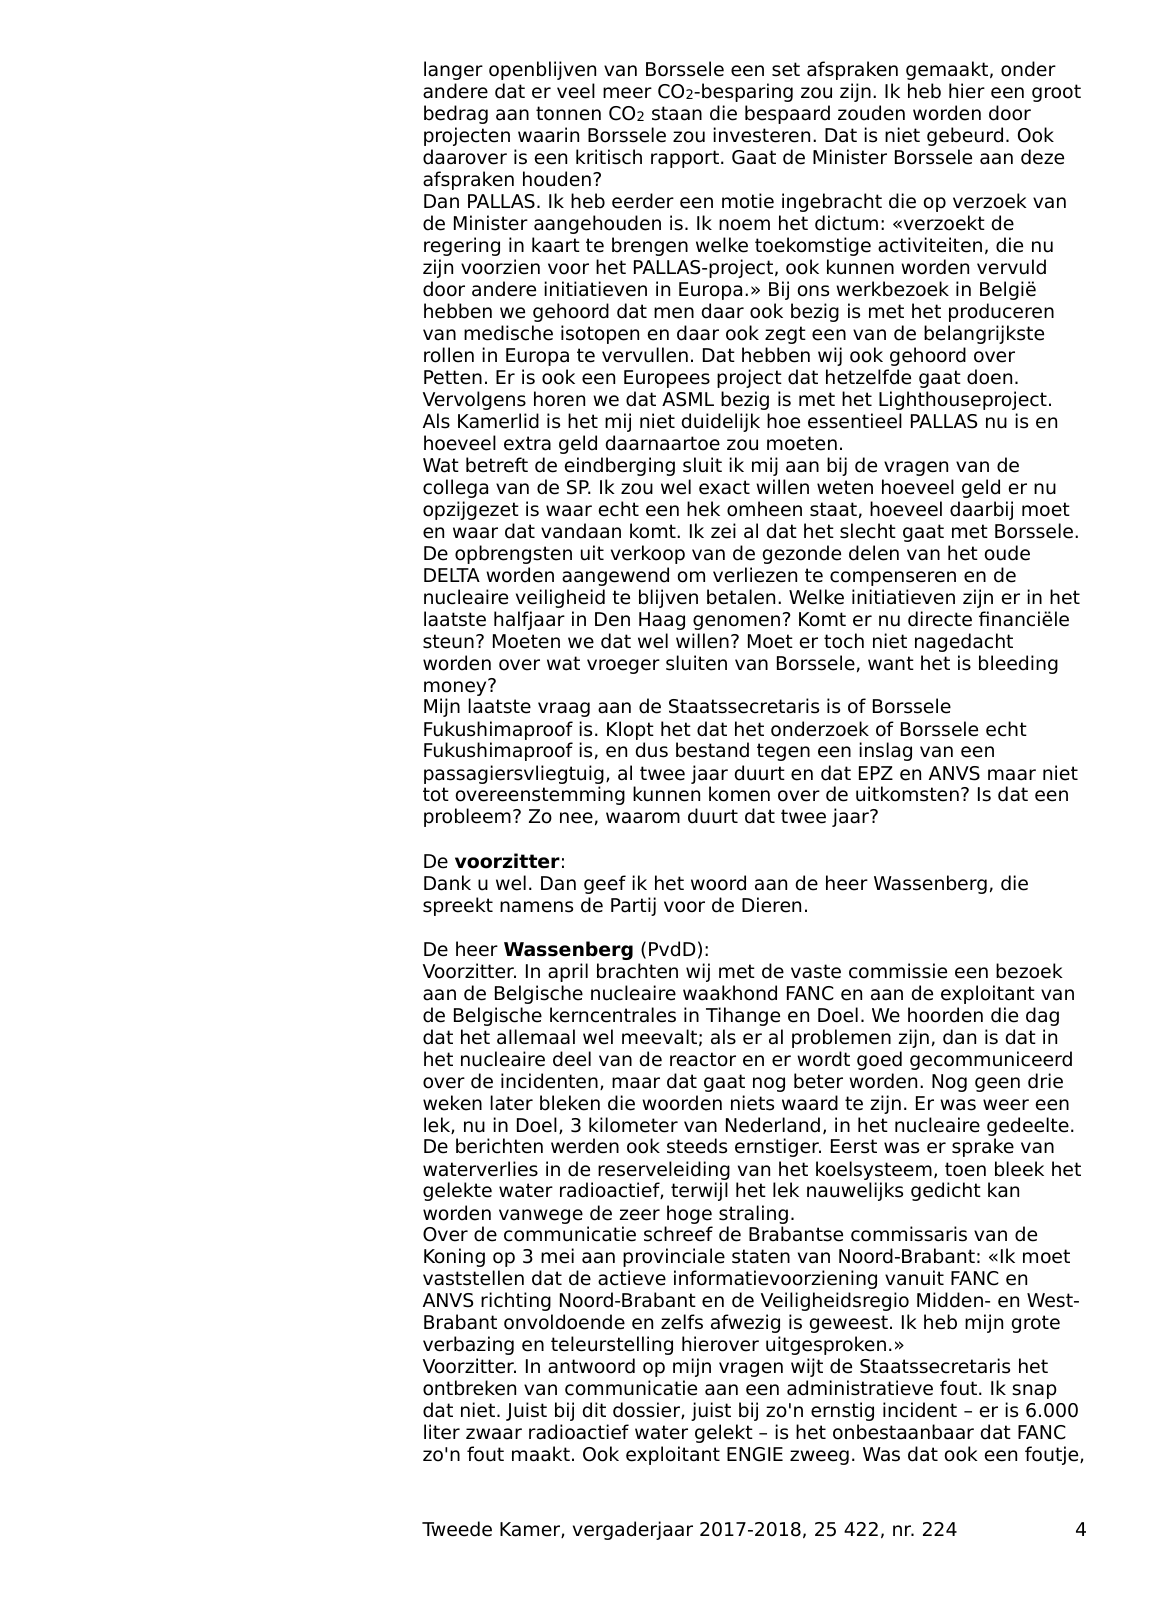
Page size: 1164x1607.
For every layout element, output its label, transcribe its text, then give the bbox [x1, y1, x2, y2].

text Dan PALLAS. Ik heb eerder een motie ingebracht die op verzoek van de Minister aangehouden is. Ik noem het dictum: «verzoekt de regering in kaart te brengen welke toekomstige activiteiten, die nu zijn voorzien voor het PALLAS-project, ook kunnen worden vervuld door andere initiatieven in Europa.» Bij ons werkbezoek in België hebben we gehoord dat men daar ook bezig is met het produceren van medische isotopen en daar ook zegt een van de belangrijkste rollen in Europa te vervullen. Dat hebben wij ook gehoord over Petten. Er is ook een Europees project dat hetzelfde gaat doen. Vervolgens horen we dat ASML bezig is met het Lighthouseproject. Als Kamerlid is het mij niet duidelijk hoe essentieel PALLAS nu is en hoeveel extra geld daarnaartoe zou moeten. [422, 191, 1087, 455]
text Wat betreft de eindberging sluit ik mij aan bij de vragen van de collega van de SP. Ik zou wel exact willen weten hoeveel geld er nu opzijgezet is waar echt een hek omheen staat, hoeveel daarbij moet en waar dat vandaan komt. Ik zei al dat het slecht gaat met Borssele. De opbrengsten uit verkoop van de gezonde delen van het oude DELTA worden aangewend om verliezen te compenseren en de nucleaire veiligheid te blijven betalen. Welke initiatieven zijn er in het laatste halfjaar in Den Haag genomen? Komt er nu directe financiële steun? Moeten we dat wel willen? Moet er toch niet nagedacht worden over wat vroeger sluiten van Borssele, want het is bleeding money? [422, 455, 1087, 696]
text De heer Wassenberg (PvdD): [422, 939, 1087, 961]
text Dank u wel. Dan geef ik het woord aan de heer Wassenberg, die spreekt namens de Partij voor de Dieren. [422, 872, 1087, 916]
text Mijn laatste vraag aan de Staatssecretaris is of Borssele Fukushimaproof is. Klopt het dat het onderzoek of Borssele echt Fukushimaproof is, en dus bestand tegen een inslag van een passagiersvliegtuig, al twee jaar duurt en dat EPZ en ANVS maar niet tot overeenstemming kunnen komen over de uitkomsten? Is dat een probleem? Zo nee, waarom duurt dat twee jaar? [422, 696, 1087, 828]
text langer openblijven van Borssele een set afspraken gemaakt, onder andere dat er veel meer CO2-besparing zou zijn. Ik heb hier een groot bedrag aan tonnen CO2 staan die bespaard zouden worden door projecten waarin Borssele zou investeren. Dat is niet gebeurd. Ook daarover is een kritisch rapport. Gaat de Minister Borssele aan deze afspraken houden? [422, 59, 1087, 191]
text Voorzitter. In april brachten wij met de vaste commissie een bezoek aan de Belgische nucleaire waakhond FANC en aan de exploitant van de Belgische kerncentrales in Tihange en Doel. We hoorden die dag dat het allemaal wel meevalt; als er al problemen zijn, dan is dat in het nucleaire deel van de reactor en er wordt goed gecommuniceerd over de incidenten, maar dat gaat nog beter worden. Nog geen drie weken later bleken die woorden niets waard te zijn. Er was weer een lek, nu in Doel, 3 kilometer van Nederland, in het nucleaire gedeelte. De berichten werden ook steeds ernstiger. Eerst was er sprake van waterverlies in de reserveleiding van het koelsysteem, toen bleek het gelekte water radioactief, terwijl het lek nauwelijks gedicht kan worden vanwege de zeer hoge straling. [422, 961, 1087, 1224]
text De voorzitter: [422, 851, 1087, 872]
text Over de communicatie schreef de Brabantse commissaris van de Koning op 3 mei aan provinciale staten van Noord-Brabant: «Ik moet vaststellen dat de actieve informatievoorziening vanuit FANC en ANVS richting Noord-Brabant en de Veiligheidsregio Midden- en West-Brabant onvoldoende en zelfs afwezig is geweest. Ik heb mijn grote verbazing en teleurstelling hierover uitgesproken.» [422, 1224, 1087, 1356]
text Voorzitter. In antwoord op mijn vragen wijt de Staatssecretaris het ontbreken van communicatie aan een administratieve fout. Ik snap dat niet. Juist bij dit dossier, juist bij zo'n ernstig incident – er is 6.000 liter zwaar radioactief water gelekt – is het onbestaanbaar dat FANC zo'n fout maakt. Ook exploitant ENGIE zweeg. Was dat ook een foutje, [422, 1356, 1087, 1466]
